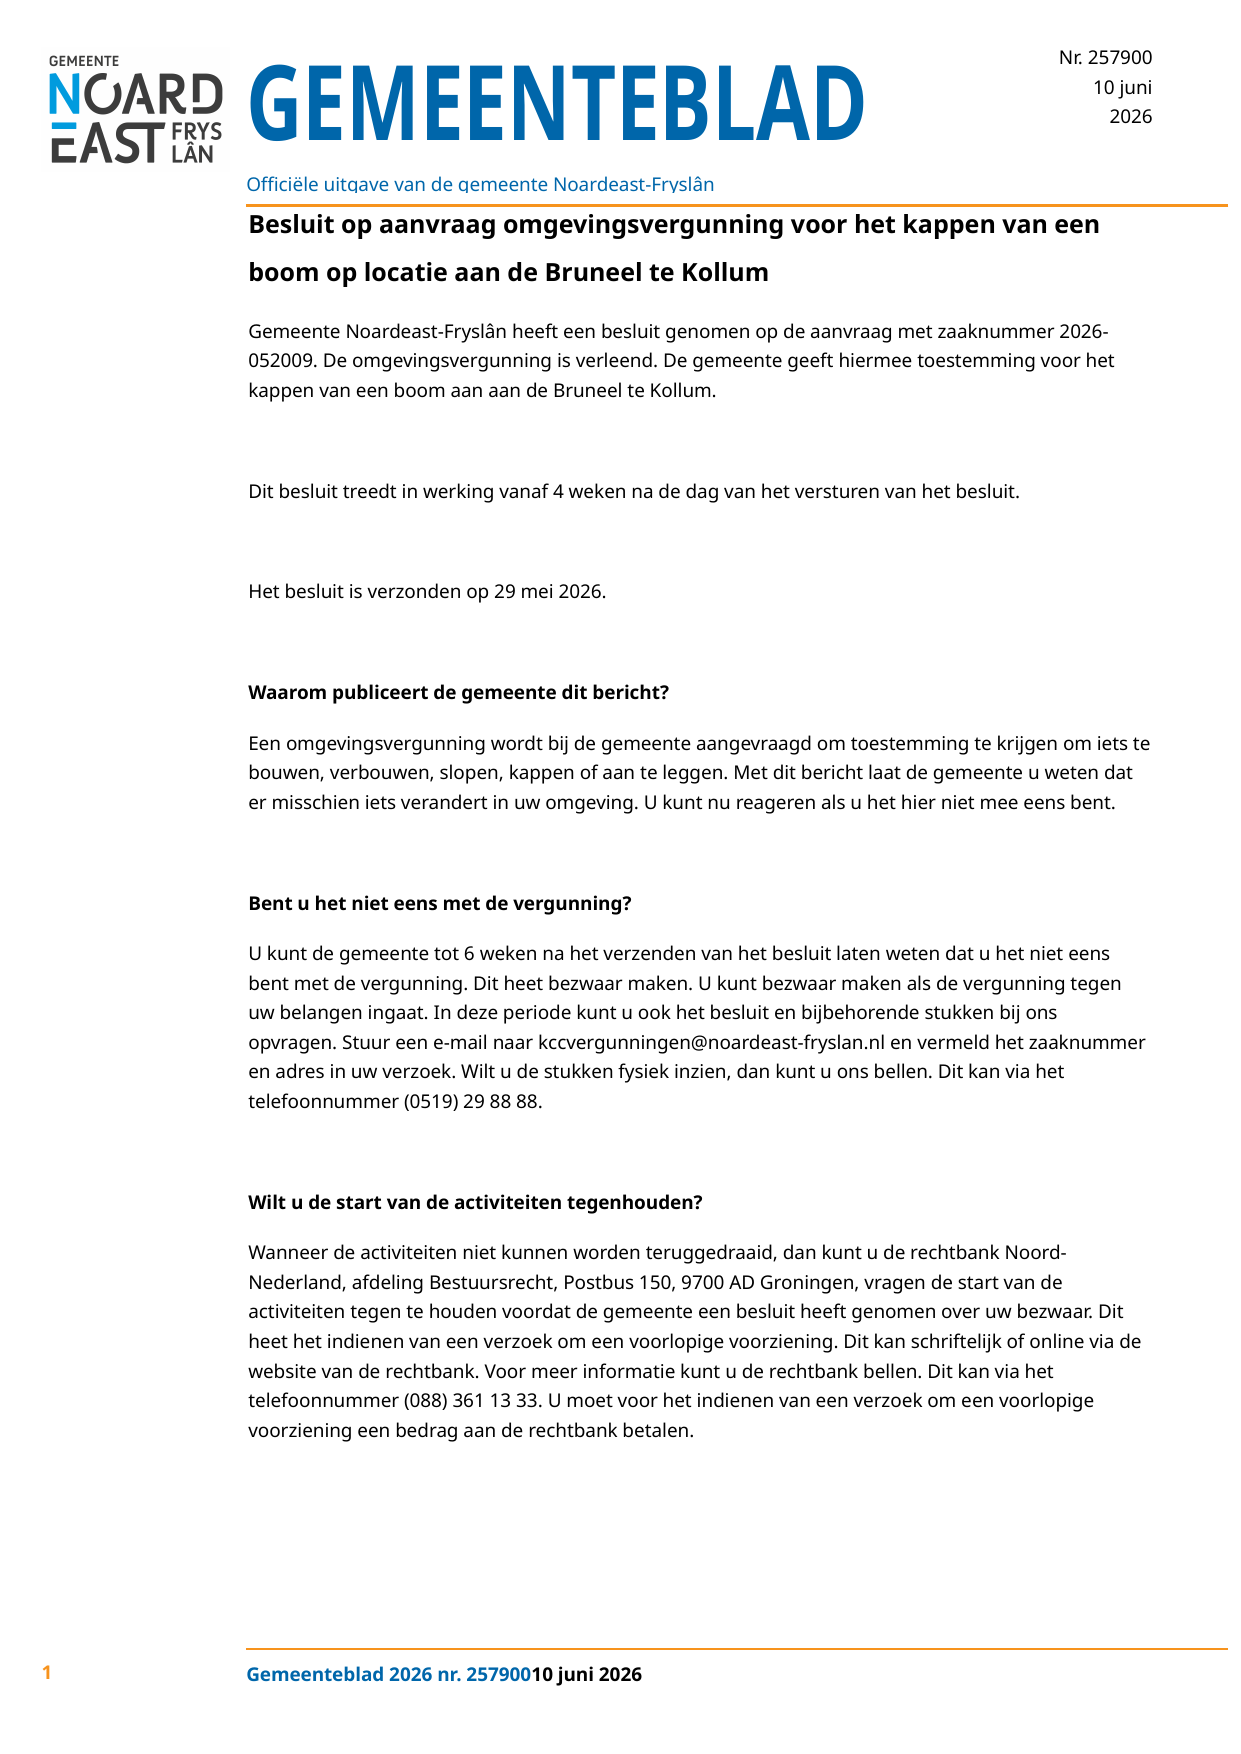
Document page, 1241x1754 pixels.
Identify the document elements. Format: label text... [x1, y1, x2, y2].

text Het besluit is verzonden op 29 mei 2026. [248, 579, 1152, 604]
text Dit besluit treedt in werking vanaf 4 weken na de dag van het versturen van het besluit. [248, 478, 1152, 504]
text Wanneer de activiteiten niet kunnen worden teruggedraaid, dan kunt u de rechtbank Noord-Nederland, afdeling Bestuursrecht, Postbus 150, 9700 AD Groningen, vragen de start van de activiteiten tegen te houden voordat de gemeente een besluit heeft genomen over uw bezwaar. Dit heet het indienen van een verzoek om een voorlopige voorziening. Dit kan schriftelijk of online via de website van de rechtbank. Voor meer informatie kunt u de rechtbank bellen. Dit kan via het telefoonnummer (088) 361 13 33. U moet voor het indienen van een verzoek om een voorlopige voorziening een bedrag aan de rechtbank betalen. [248, 1239, 1152, 1443]
text U kunt de gemeente tot 6 weken na het verzenden van het besluit laten weten dat u het niet eens bent met de vergunning. Dit heet bezwaar maken. U kunt bezwaar maken als de vergunning tegen uw belangen ingaat. In deze periode kunt u ook het besluit en bijbehorende stukken bij ons opvragen. Stuur een e-mail naar kccvergunningen@noardeast-fryslan.nl en vermeld het zaaknummer en adres in uw verzoek. Wilt u de stukken fysiek inzien, dan kunt u ons bellen. Dit kan via het telefoonnummer (0519) 29 88 88. [248, 940, 1152, 1114]
text Waarom publiceert de gemeente dit bericht? [248, 679, 1152, 705]
text Wilt u de start van de activiteiten tegenhouden? [248, 1189, 1152, 1215]
text Besluit op aanvraag omgevingsvergunning voor het kappen van een boom op locatie aan de Bruneel te Kollum [248, 207, 1152, 288]
text Gemeente Noardeast-Fryslân heeft een besluit genomen op de aanvraag met zaaknummer 2026-052009. De omgevingsvergunning is verleend. De gemeente geeft hiermee toestemming voor het kappen van een boom aan aan de Bruneel te Kollum. [248, 318, 1152, 403]
picture [41, 47, 231, 172]
text Bent u het niet eens met de vergunning? [248, 890, 1152, 916]
text Een omgevingsvergunning wordt bij de gemeente aangevraagd om toestemming te krijgen om iets te bouwen, verbouwen, slopen, kappen of aan te leggen. Met dit bericht laat de gemeente u weten dat er misschien iets verandert in uw omgeving. U kunt nu reageren als u het hier niet mee eens bent. [248, 730, 1152, 815]
